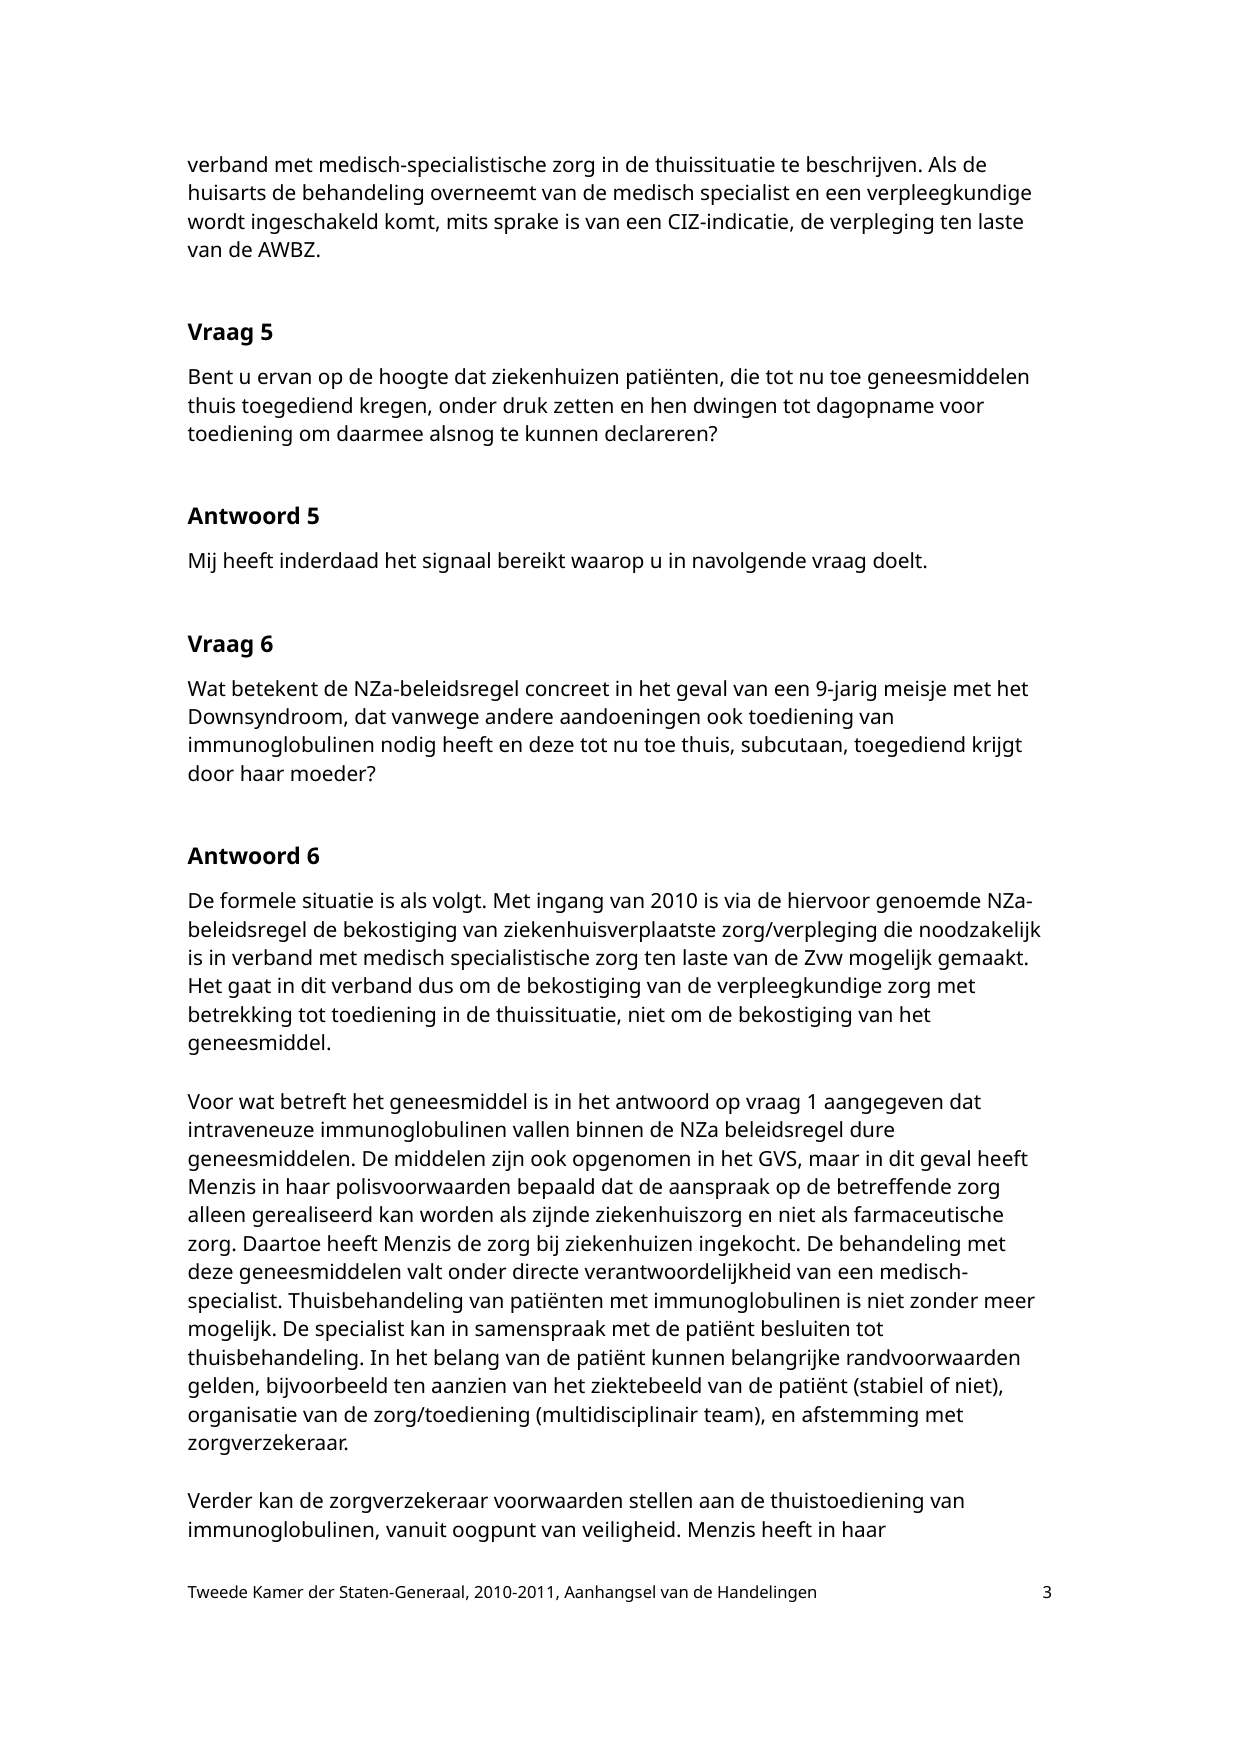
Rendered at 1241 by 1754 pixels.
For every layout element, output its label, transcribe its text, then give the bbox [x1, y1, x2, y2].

subtitle Vraag 5 [187, 316, 1053, 347]
text Mij heeft inderdaad het signaal bereikt waarop u in navolgende vraag doelt. [187, 547, 1053, 575]
text Voor wat betreft het geneesmiddel is in het antwoord op vraag 1 aangegeven dat intraveneuze immunoglobulinen vallen binnen de NZa beleidsregel dure geneesmiddelen. De middelen zijn ook opgenomen in het GVS, maar in dit geval heeft Menzis in haar polisvoorwaarden bepaald dat de aanspraak op de betreffende zorg alleen gerealiseerd kan worden als zijnde ziekenhuiszorg en niet als farmaceutische zorg. Daartoe heeft Menzis de zorg bij ziekenhuizen ingekocht. De behandeling met deze geneesmiddelen valt onder directe verantwoordelijkheid van een medisch-specialist. Thuisbehandeling van patiënten met immunoglobulinen is niet zonder meer mogelijk. De specialist kan in samenspraak met de patiënt besluiten tot thuisbehandeling. In het belang van de patiënt kunnen belangrijke randvoorwaarden gelden, bijvoorbeeld ten aanzien van het ziektebeeld van de patiënt (stabiel of niet), organisatie van de zorg/toediening (multidisciplinair team), en afstemming met zorgverzekeraar. [187, 1087, 1053, 1457]
subtitle Antwoord 5 [187, 500, 1053, 532]
subtitle Vraag 6 [187, 627, 1053, 659]
subtitle Antwoord 6 [187, 840, 1053, 871]
text verband met medisch-specialistische zorg in de thuissituatie te beschrijven. Als de huisarts de behandeling overneemt van de medisch specialist en een verpleegkundige wordt ingeschakeld komt, mits sprake is van een CIZ-indicatie, de verpleging ten laste van de AWBZ. [187, 150, 1053, 264]
text Bent u ervan op de hoogte dat ziekenhuizen patiënten, die tot nu toe geneesmiddelen thuis toegediend kregen, onder druk zetten en hen dwingen tot dagopname voor toediening om daarmee alsnog te kunnen declareren? [187, 362, 1053, 448]
text De formele situatie is als volgt. Met ingang van 2010 is via de hiervoor genoemde NZa-beleidsregel de bekostiging van ziekenhuisverplaatste zorg/verpleging die noodzakelijk is in verband met medisch specialistische zorg ten laste van de Zvw mogelijk gemaakt. Het gaat in dit verband dus om de bekostiging van de verpleegkundige zorg met betrekking tot toediening in de thuissituatie, niet om de bekostiging van het geneesmiddel. [187, 886, 1053, 1057]
text Wat betekent de NZa-beleidsregel concreet in het geval van een 9-jarig meisje met het Downsyndroom, dat vanwege andere aandoeningen ook toediening van immunoglobulinen nodig heeft en deze tot nu toe thuis, subcutaan, toegediend krijgt door haar moeder? [187, 674, 1053, 787]
text Verder kan de zorgverzekeraar voorwaarden stellen aan de thuistoediening van immunoglobulinen, vanuit oogpunt van veiligheid. Menzis heeft in haar [187, 1487, 1053, 1543]
